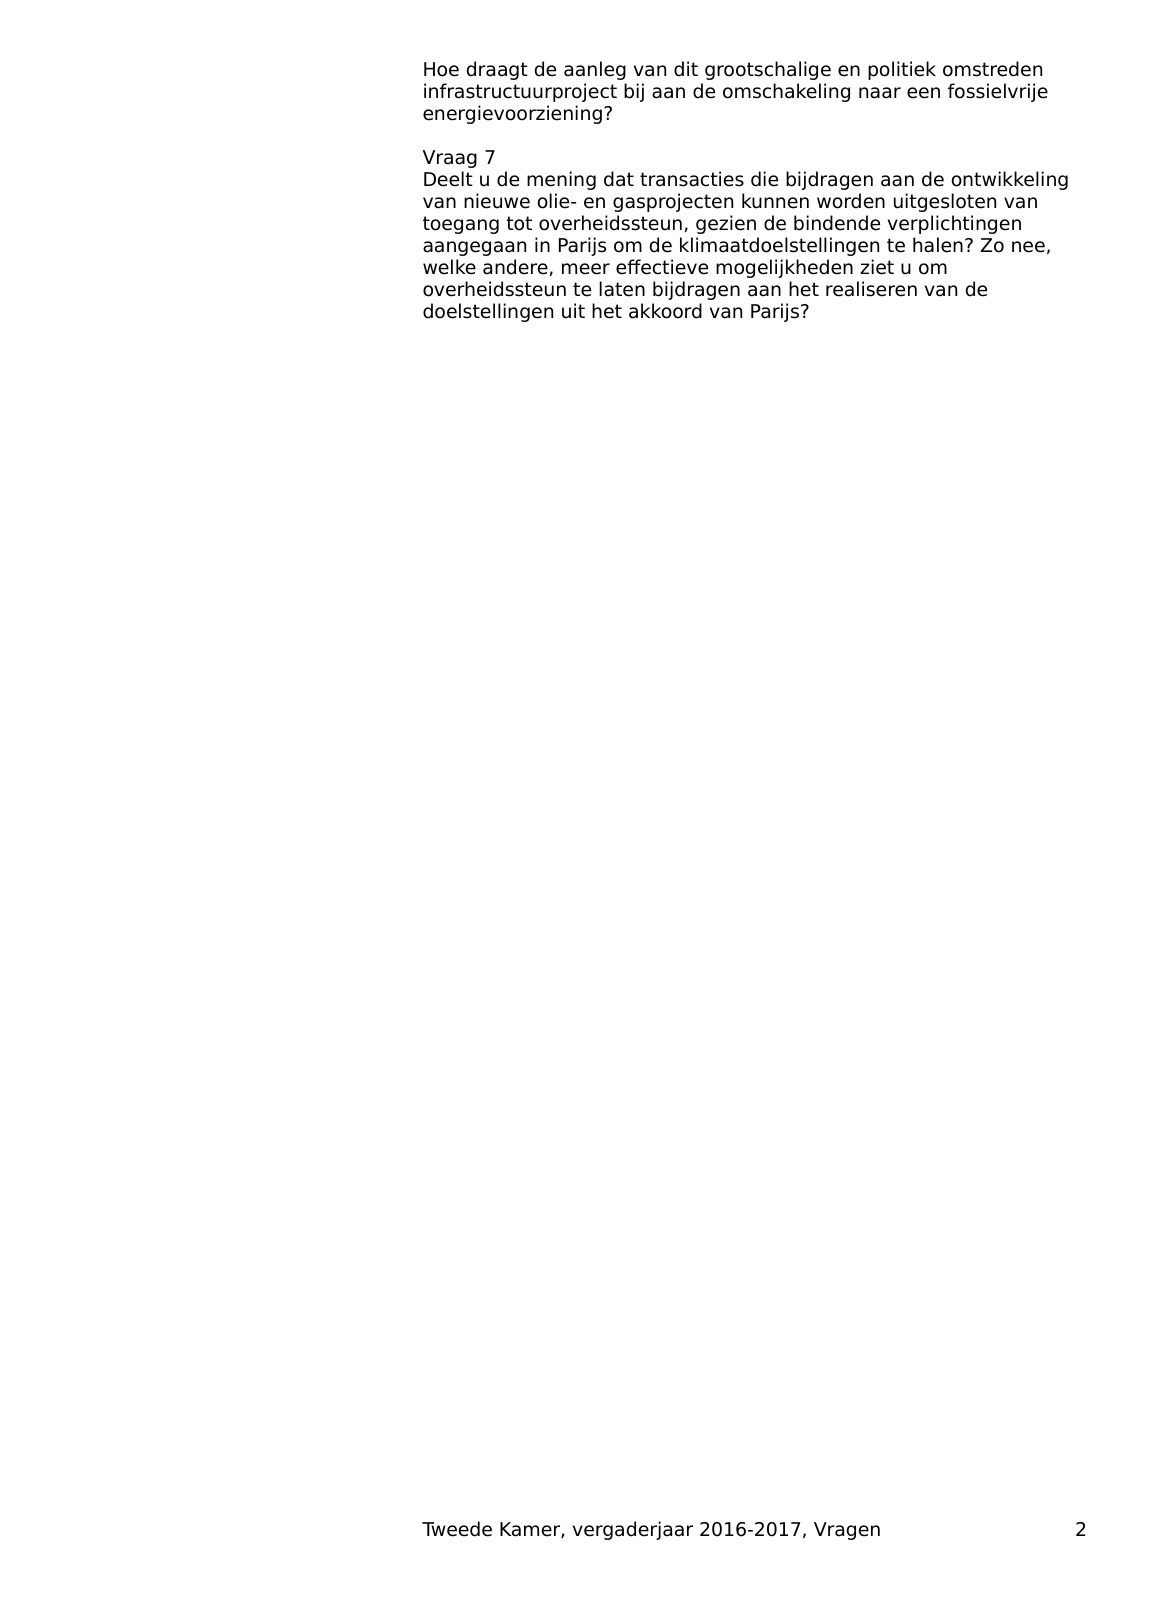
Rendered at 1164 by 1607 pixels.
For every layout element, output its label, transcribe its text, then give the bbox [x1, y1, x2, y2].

text Hoe draagt de aanleg van dit grootschalige en politiek omstreden infrastructuurproject bij aan de omschakeling naar een fossielvrije energievoorziening? [422, 59, 1087, 125]
text Vraag 7 [422, 147, 1087, 169]
text Deelt u de mening dat transacties die bijdragen aan de ontwikkeling van nieuwe olie- en gasprojecten kunnen worden uitgesloten van toegang tot overheidssteun, gezien de bindende verplichtingen aangegaan in Parijs om de klimaatdoelstellingen te halen? Zo nee, welke andere, meer effectieve mogelijkheden ziet u om overheidssteun te laten bijdragen aan het realiseren van de doelstellingen uit het akkoord van Parijs? [422, 169, 1087, 323]
